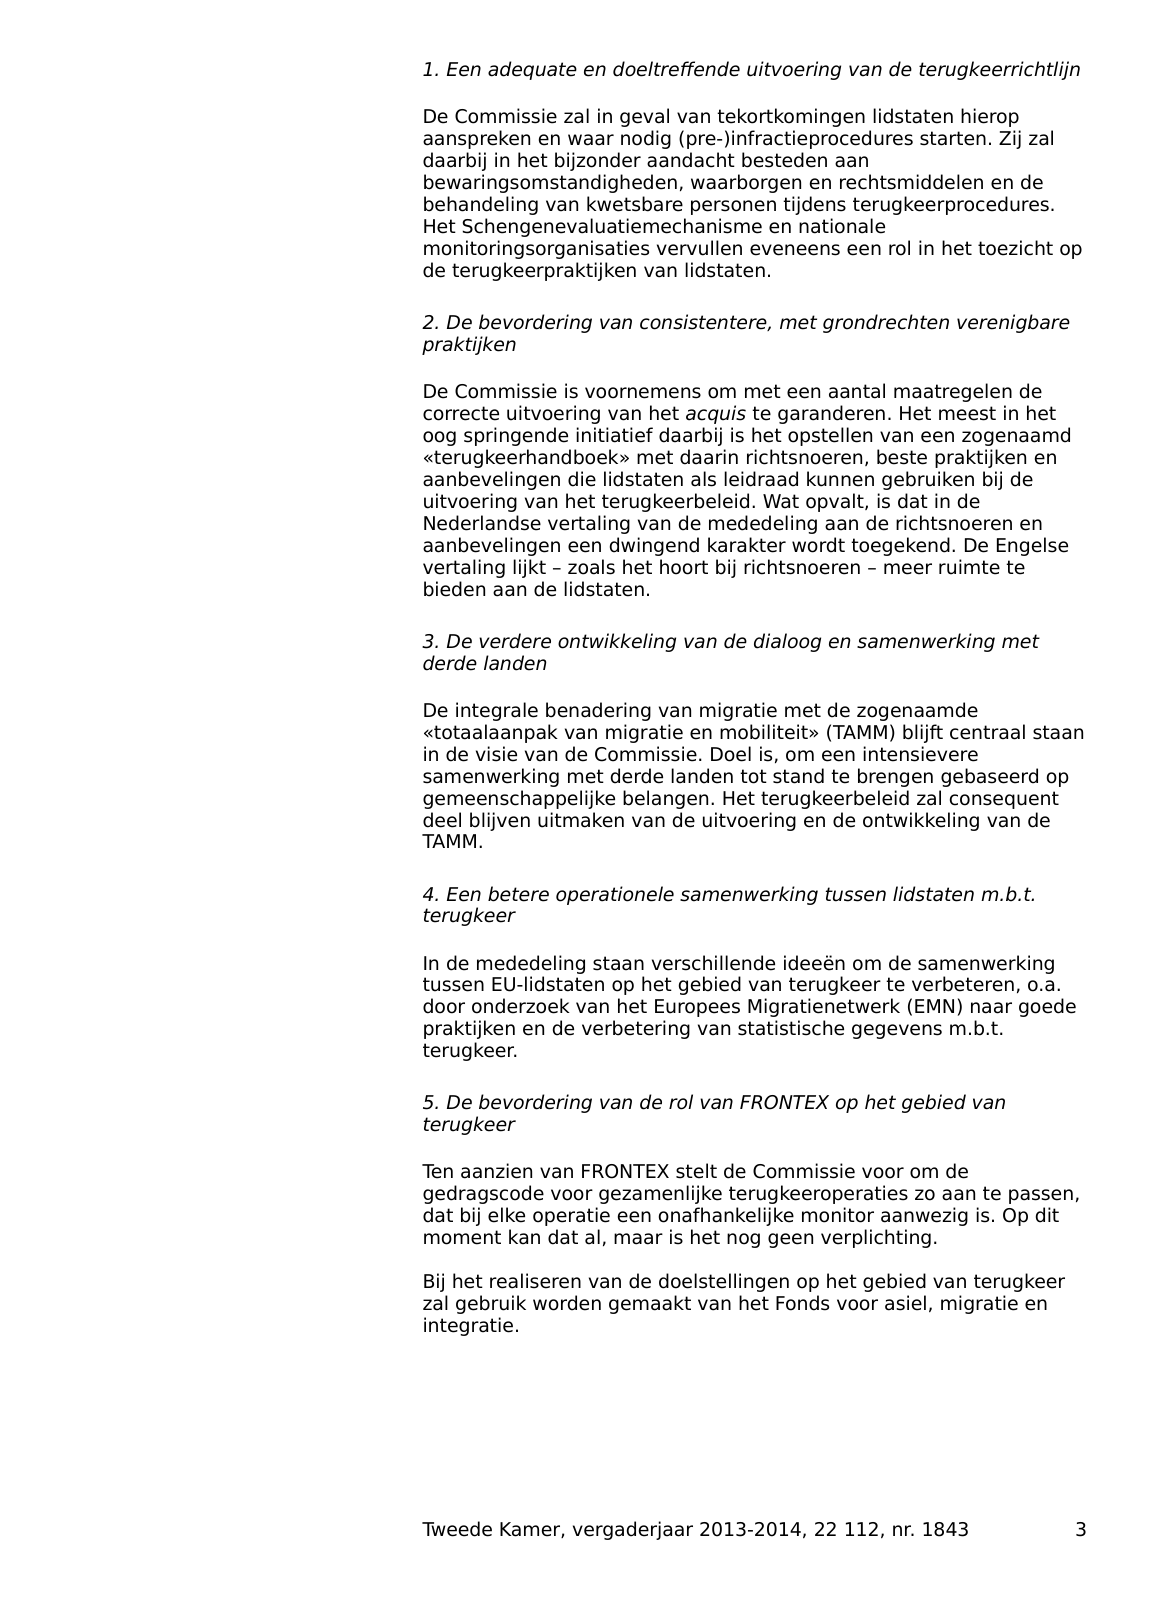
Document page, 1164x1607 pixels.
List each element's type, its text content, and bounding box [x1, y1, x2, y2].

subtitle 1. Een adequate en doeltreffende uitvoering van de terugkeerrichtlijn [422, 59, 1087, 81]
text Bij het realiseren van de doelstellingen op het gebied van terugkeer zal gebruik worden gemaakt van het Fonds voor asiel, migratie en integratie. [422, 1271, 1087, 1337]
text De Commissie zal in geval van tekortkomingen lidstaten hierop aanspreken en waar nodig (pre-)infractieprocedures starten. Zij zal daarbij in het bijzonder aandacht besteden aan bewaringsomstandigheden, waarborgen en rechtsmiddelen en de behandeling van kwetsbare personen tijdens terugkeerprocedures. Het Schengenevaluatiemechanisme en nationale monitoringsorganisaties vervullen eveneens een rol in het toezicht op de terugkeerpraktijken van lidstaten. [422, 106, 1087, 282]
text Ten aanzien van FRONTEX stelt de Commissie voor om de gedragscode voor gezamenlijke terugkeeroperaties zo aan te passen, dat bij elke operatie een onafhankelijke monitor aanwezig is. Op dit moment kan dat al, maar is het nog geen verplichting. [422, 1161, 1087, 1249]
text De integrale benadering van migratie met de zogenaamde «totaalaanpak van migratie en mobiliteit» (TAMM) blijft centraal staan in de visie van de Commissie. Doel is, om een intensievere samenwerking met derde landen tot stand te brengen gebaseerd op gemeenschappelijke belangen. Het terugkeerbeleid zal consequent deel blijven uitmaken van de uitvoering en de ontwikkeling van de TAMM. [422, 699, 1087, 853]
subtitle 5. De bevordering van de rol van FRONTEX op het gebied van terugkeer [422, 1092, 1087, 1136]
text In de mededeling staan verschillende ideeën om de samenwerking tussen EU-lidstaten op het gebied van terugkeer te verbeteren, o.a. door onderzoek van het Europees Migratienetwerk (EMN) naar goede praktijken en de verbetering van statistische gegevens m.b.t. terugkeer. [422, 952, 1087, 1062]
text De Commissie is voornemens om met een aantal maatregelen de correcte uitvoering van het acquis te garanderen. Het meest in het oog springende initiatief daarbij is het opstellen van een zogenaamd «terugkeerhandboek» met daarin richtsnoeren, beste praktijken en aanbevelingen die lidstaten als leidraad kunnen gebruiken bij de uitvoering van het terugkeerbeleid. Wat opvalt, is dat in de Nederlandse vertaling van de mededeling aan de richtsnoeren en aanbevelingen een dwingend karakter wordt toegekend. De Engelse vertaling lijkt – zoals het hoort bij richtsnoeren – meer ruimte te bieden aan de lidstaten. [422, 381, 1087, 601]
subtitle 4. Een betere operationele samenwerking tussen lidstaten m.b.t. terugkeer [422, 883, 1087, 927]
subtitle 3. De verdere ontwikkeling van de dialoog en samenwerking met derde landen [422, 631, 1087, 674]
subtitle 2. De bevordering van consistentere, met grondrechten verenigbare praktijken [422, 312, 1087, 356]
